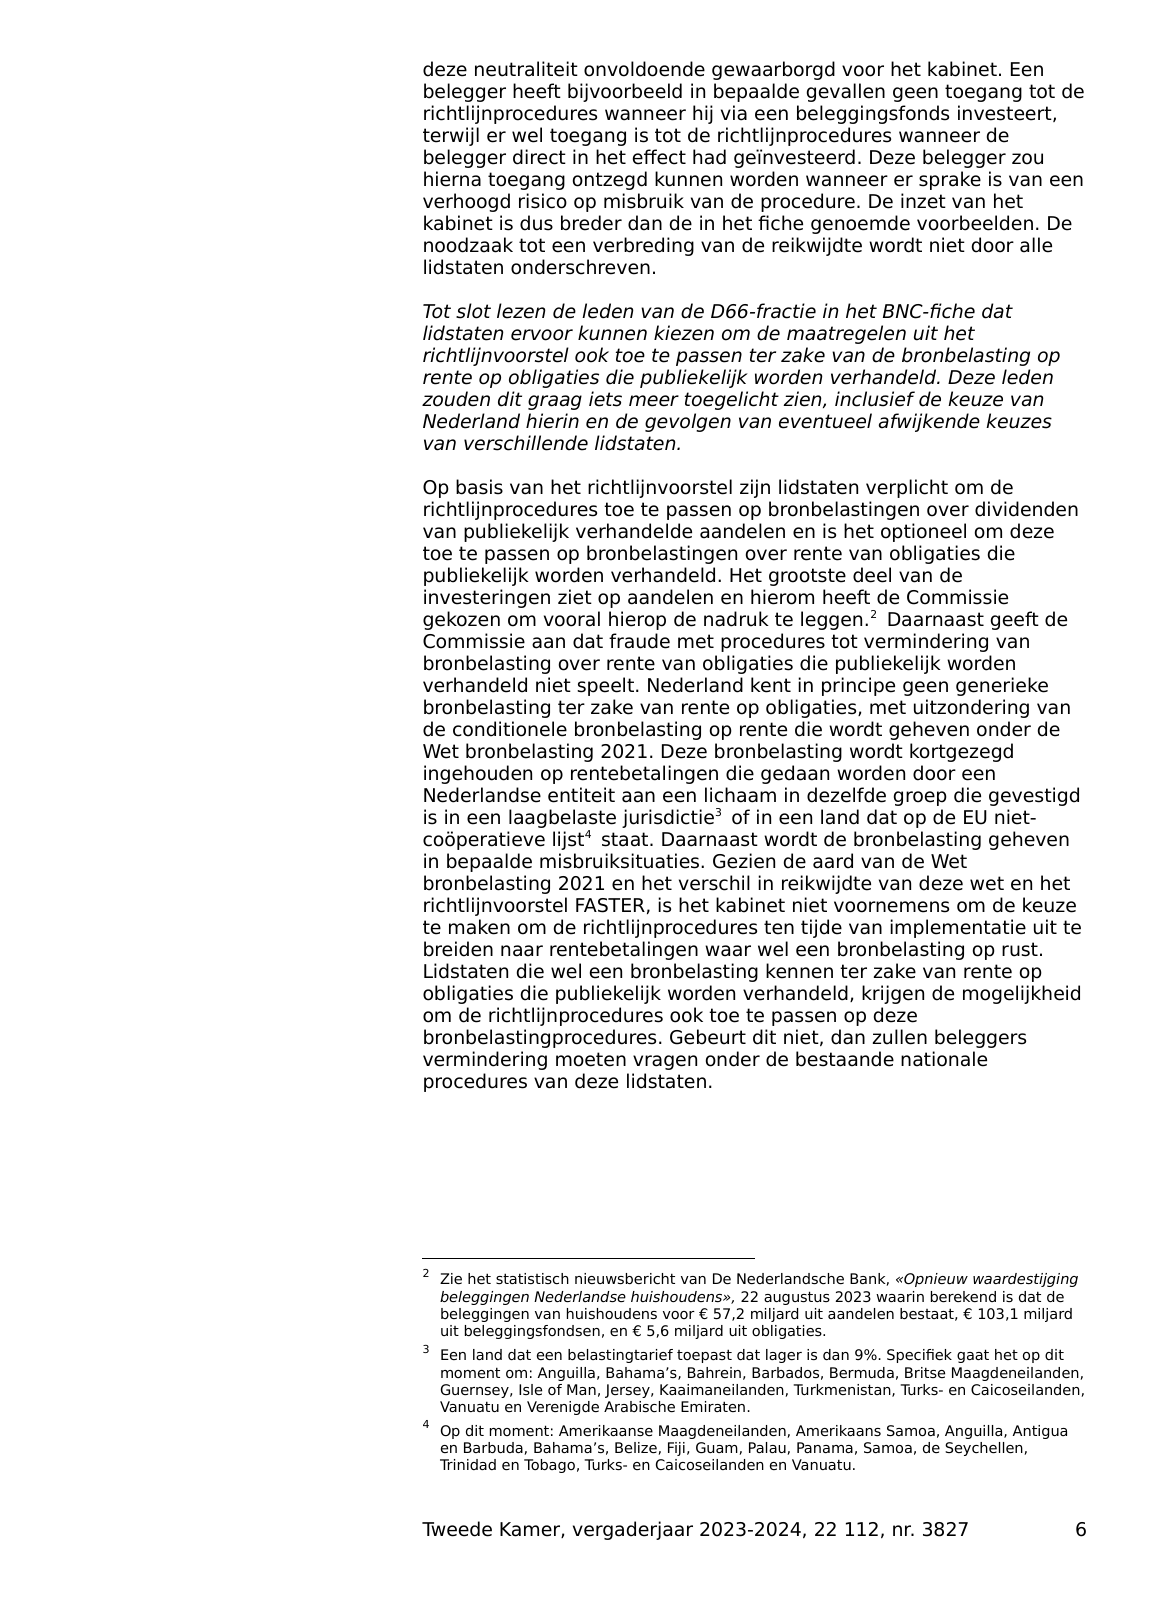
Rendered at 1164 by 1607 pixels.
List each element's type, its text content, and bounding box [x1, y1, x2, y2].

text Een land dat een belastingtarief toepast dat lager is dan 9%. Specifiek gaat het op dit moment om: Anguilla, Bahama’s, Bahrein, Barbados, Bermuda, Britse Maagdeneilanden, Guernsey, Isle of Man, Jersey, Kaaimaneilanden, Turkmenistan, Turks- en Caicoseilanden, Vanuatu en Verenigde Arabische Emiraten. [422, 1343, 1087, 1416]
text Op dit moment: Amerikaanse Maagdeneilanden, Amerikaans Samoa, Anguilla, Antigua en Barbuda, Bahama’s, Belize, Fiji, Guam, Palau, Panama, Samoa, de Seychellen, Trinidad en Tobago, Turks- en Caicoseilanden en Vanuatu. [422, 1418, 1087, 1474]
text Zie het statistisch nieuwsbericht van De Nederlandsche Bank, «Opnieuw waardestijging beleggingen Nederlandse huishoudens», 22 augustus 2023 waarin berekend is dat de beleggingen van huishoudens voor € 57,2 miljard uit aandelen bestaat, € 103,1 miljard uit beleggingsfondsen, en € 5,6 miljard uit obligaties. [422, 1267, 1087, 1340]
text Op basis van het richtlijnvoorstel zijn lidstaten verplicht om de richtlijnprocedures toe te passen op bronbelastingen over dividenden van publiekelijk verhandelde aandelen en is het optioneel om deze toe te passen op bronbelastingen over rente van obligaties die publiekelijk worden verhandeld. Het grootste deel van de investeringen ziet op aandelen en hierom heeft de Commissie gekozen om vooral hierop de nadruk te leggen. Daarnaast geeft de Commissie aan dat fraude met procedures tot vermindering van bronbelasting over rente van obligaties die publiekelijk worden verhandeld niet speelt. Nederland kent in principe geen generieke bronbelasting ter zake van rente op obligaties, met uitzondering van de conditionele bronbelasting op rente die wordt geheven onder de Wet bronbelasting 2021. Deze bronbelasting wordt kortgezegd ingehouden op rentebetalingen die gedaan worden door een Nederlandse entiteit aan een lichaam in dezelfde groep die gevestigd is in een laagbelaste jurisdictie of in een land dat op de EU niet-coöperatieve lijst staat. Daarnaast wordt de bronbelasting geheven in bepaalde misbruiksituaties. Gezien de aard van de Wet bronbelasting 2021 en het verschil in reikwijdte van deze wet en het richtlijnvoorstel FASTER, is het kabinet niet voornemens om de keuze te maken om de richtlijnprocedures ten tijde van implementatie uit te breiden naar rentebetalingen waar wel een bronbelasting op rust. Lidstaten die wel een bronbelasting kennen ter zake van rente op obligaties die publiekelijk worden verhandeld, krijgen de mogelijkheid om de richtlijnprocedures ook toe te passen op deze bronbelastingprocedures. Gebeurt dit niet, dan zullen beleggers vermindering moeten vragen onder de bestaande nationale procedures van deze lidstaten. [422, 477, 1087, 1092]
text deze neutraliteit onvoldoende gewaarborgd voor het kabinet. Een belegger heeft bijvoorbeeld in bepaalde gevallen geen toegang tot de richtlijnprocedures wanneer hij via een beleggingsfonds investeert, terwijl er wel toegang is tot de richtlijnprocedures wanneer de belegger direct in het effect had geïnvesteerd. Deze belegger zou hierna toegang ontzegd kunnen worden wanneer er sprake is van een verhoogd risico op misbruik van de procedure. De inzet van het kabinet is dus breder dan de in het fiche genoemde voorbeelden. De noodzaak tot een verbreding van de reikwijdte wordt niet door alle lidstaten onderschreven. [422, 59, 1087, 279]
text Tot slot lezen de leden van de D66-fractie in het BNC-fiche dat lidstaten ervoor kunnen kiezen om de maatregelen uit het richtlijnvoorstel ook toe te passen ter zake van de bronbelasting op rente op obligaties die publiekelijk worden verhandeld. Deze leden zouden dit graag iets meer toegelicht zien, inclusief de keuze van Nederland hierin en de gevolgen van eventueel afwijkende keuzes van verschillende lidstaten. [422, 301, 1087, 455]
